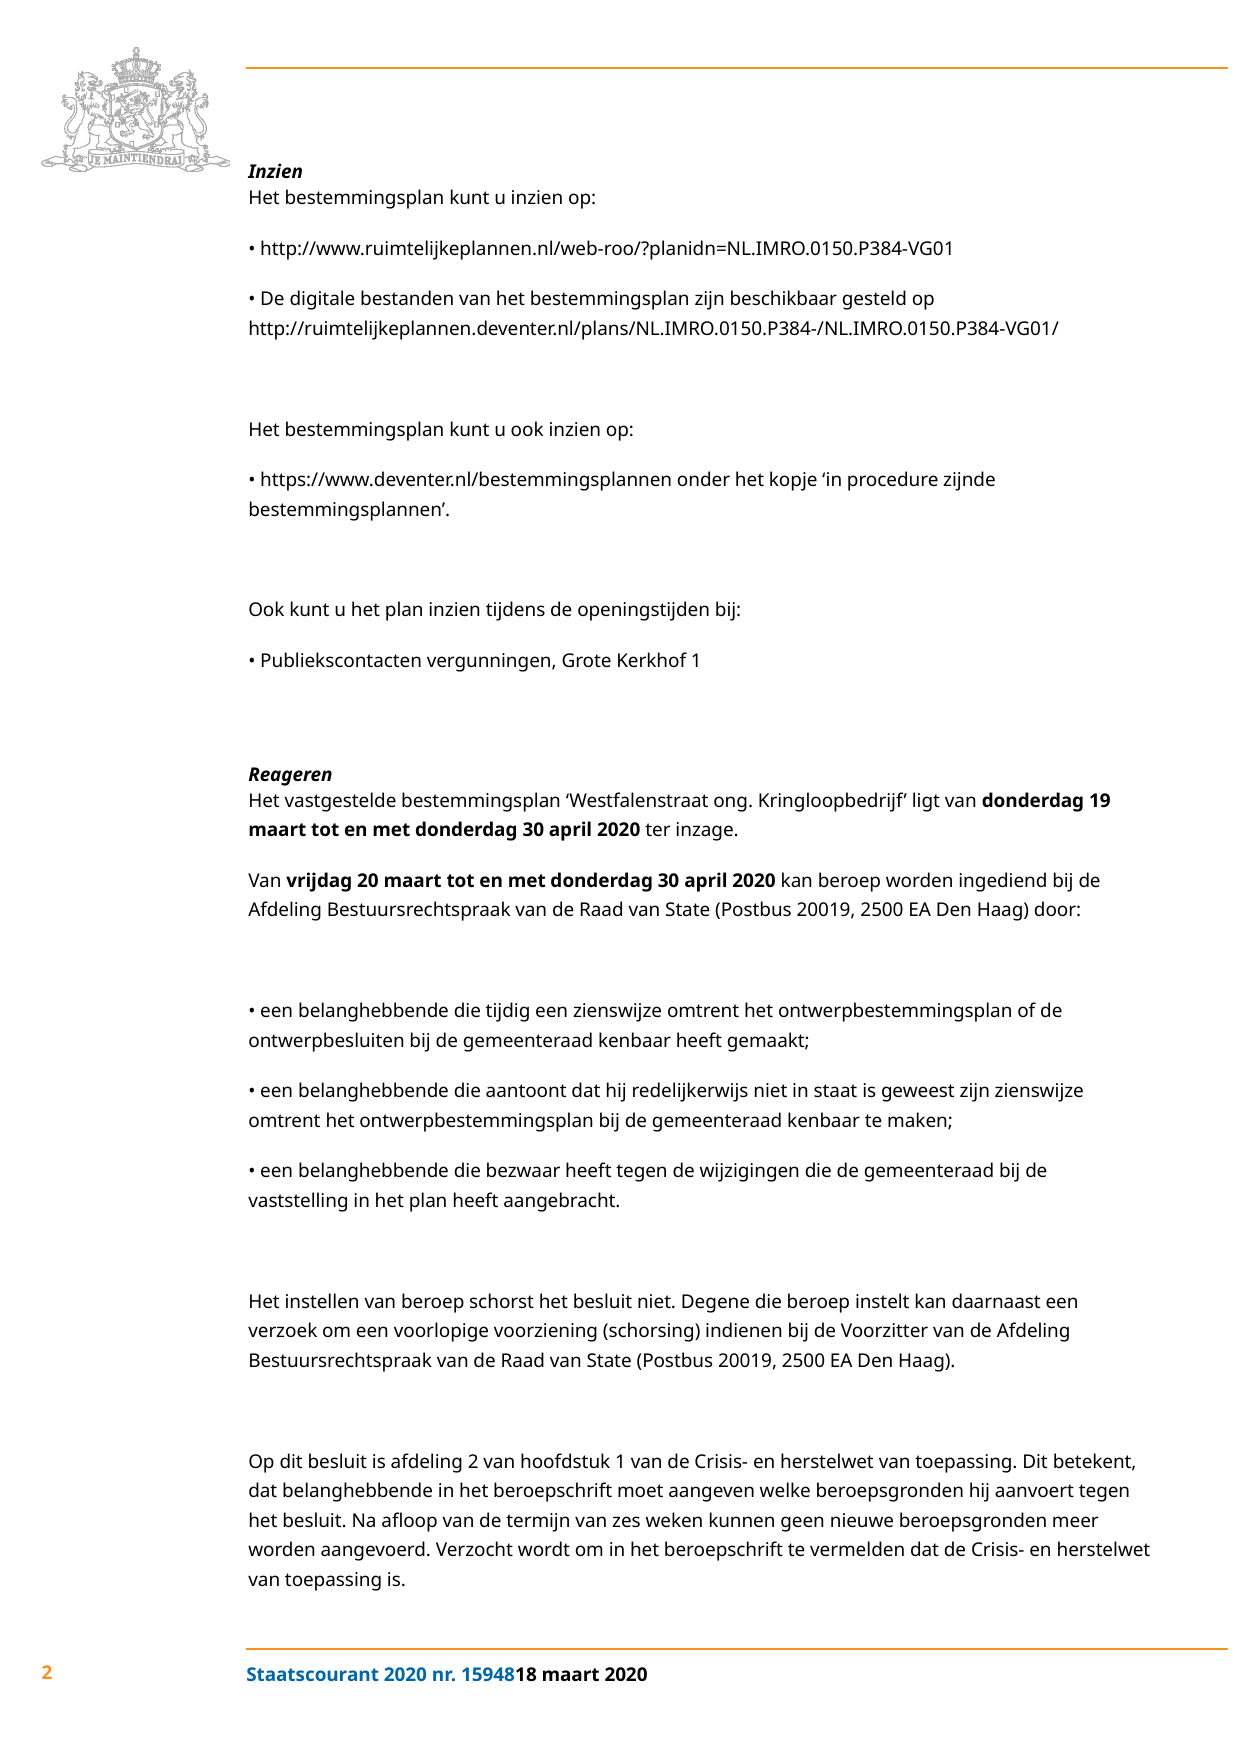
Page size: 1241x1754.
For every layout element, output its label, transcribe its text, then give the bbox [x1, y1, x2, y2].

text Het vastgestelde bestemmingsplan ‘Westfalenstraat ong. Kringloopbedrijf’ ligt van donderdag 19 maart tot en met donderdag 30 april 2020 ter inzage. [248, 787, 1152, 842]
text • https://www.deventer.nl/bestemmingsplannen onder het kopje ‘in procedure zijnde bestemmingsplannen’. [248, 466, 1152, 521]
picture [41, 47, 231, 172]
text • een belanghebbende die aantoont dat hij redelijkerwijs niet in staat is geweest zijn zienswijze omtrent het ontwerpbestemmingsplan bij de gemeenteraad kenbaar te maken; [248, 1077, 1152, 1133]
text Op dit besluit is afdeling 2 van hoofdstuk 1 van de Crisis- en herstelwet van toepassing. Dit betekent, dat belanghebbende in het beroepschrift moet aangeven welke beroepsgronden hij aanvoert tegen het besluit. Na afloop van de termijn van zes weken kunnen geen nieuwe beroepsgronden meer worden aangevoerd. Verzocht wordt om in het beroepschrift te vermelden dat de Crisis- en herstelwet van toepassing is. [248, 1448, 1152, 1592]
text Van vrijdag 20 maart tot en met donderdag 30 april 2020 kan beroep worden ingediend bij de Afdeling Bestuursrechtspraak van de Raad van State (Postbus 20019, 2500 EA Den Haag) door: [248, 867, 1152, 922]
text Reageren [248, 761, 1152, 787]
text Inzien [248, 159, 1152, 184]
text • http://www.ruimtelijkeplannen.nl/web-roo/?planidn=NL.IMRO.0150.P384-VG01 [248, 235, 1152, 261]
text • De digitale bestanden van het bestemmingsplan zijn beschikbaar gesteld op http://ruimtelijkeplannen.deventer.nl/plans/NL.IMRO.0150.P384-/NL.IMRO.0150.P384-VG01/ [248, 285, 1152, 341]
text • een belanghebbende die tijdig een zienswijze omtrent het ontwerpbestemmingsplan of de ontwerpbesluiten bij de gemeenteraad kenbaar heeft gemaakt; [248, 997, 1152, 1053]
text Het bestemmingsplan kunt u ook inzien op: [248, 416, 1152, 441]
text Het bestemmingsplan kunt u inzien op: [248, 184, 1152, 210]
text Ook kunt u het plan inzien tijdens de openingstijden bij: [248, 597, 1152, 622]
text • een belanghebbende die bezwaar heeft tegen de wijzigingen die de gemeenteraad bij de vaststelling in het plan heeft aangebracht. [248, 1157, 1152, 1213]
text • Publiekscontacten vergunningen, Grote Kerkhof 1 [248, 647, 1152, 673]
text Het instellen van beroep schorst het besluit niet. Degene die beroep instelt kan daarnaast een verzoek om een voorlopige voorziening (schorsing) indienen bij de Voorzitter van de Afdeling Bestuursrechtspraak van de Raad van State (Postbus 20019, 2500 EA Den Haag). [248, 1288, 1152, 1373]
